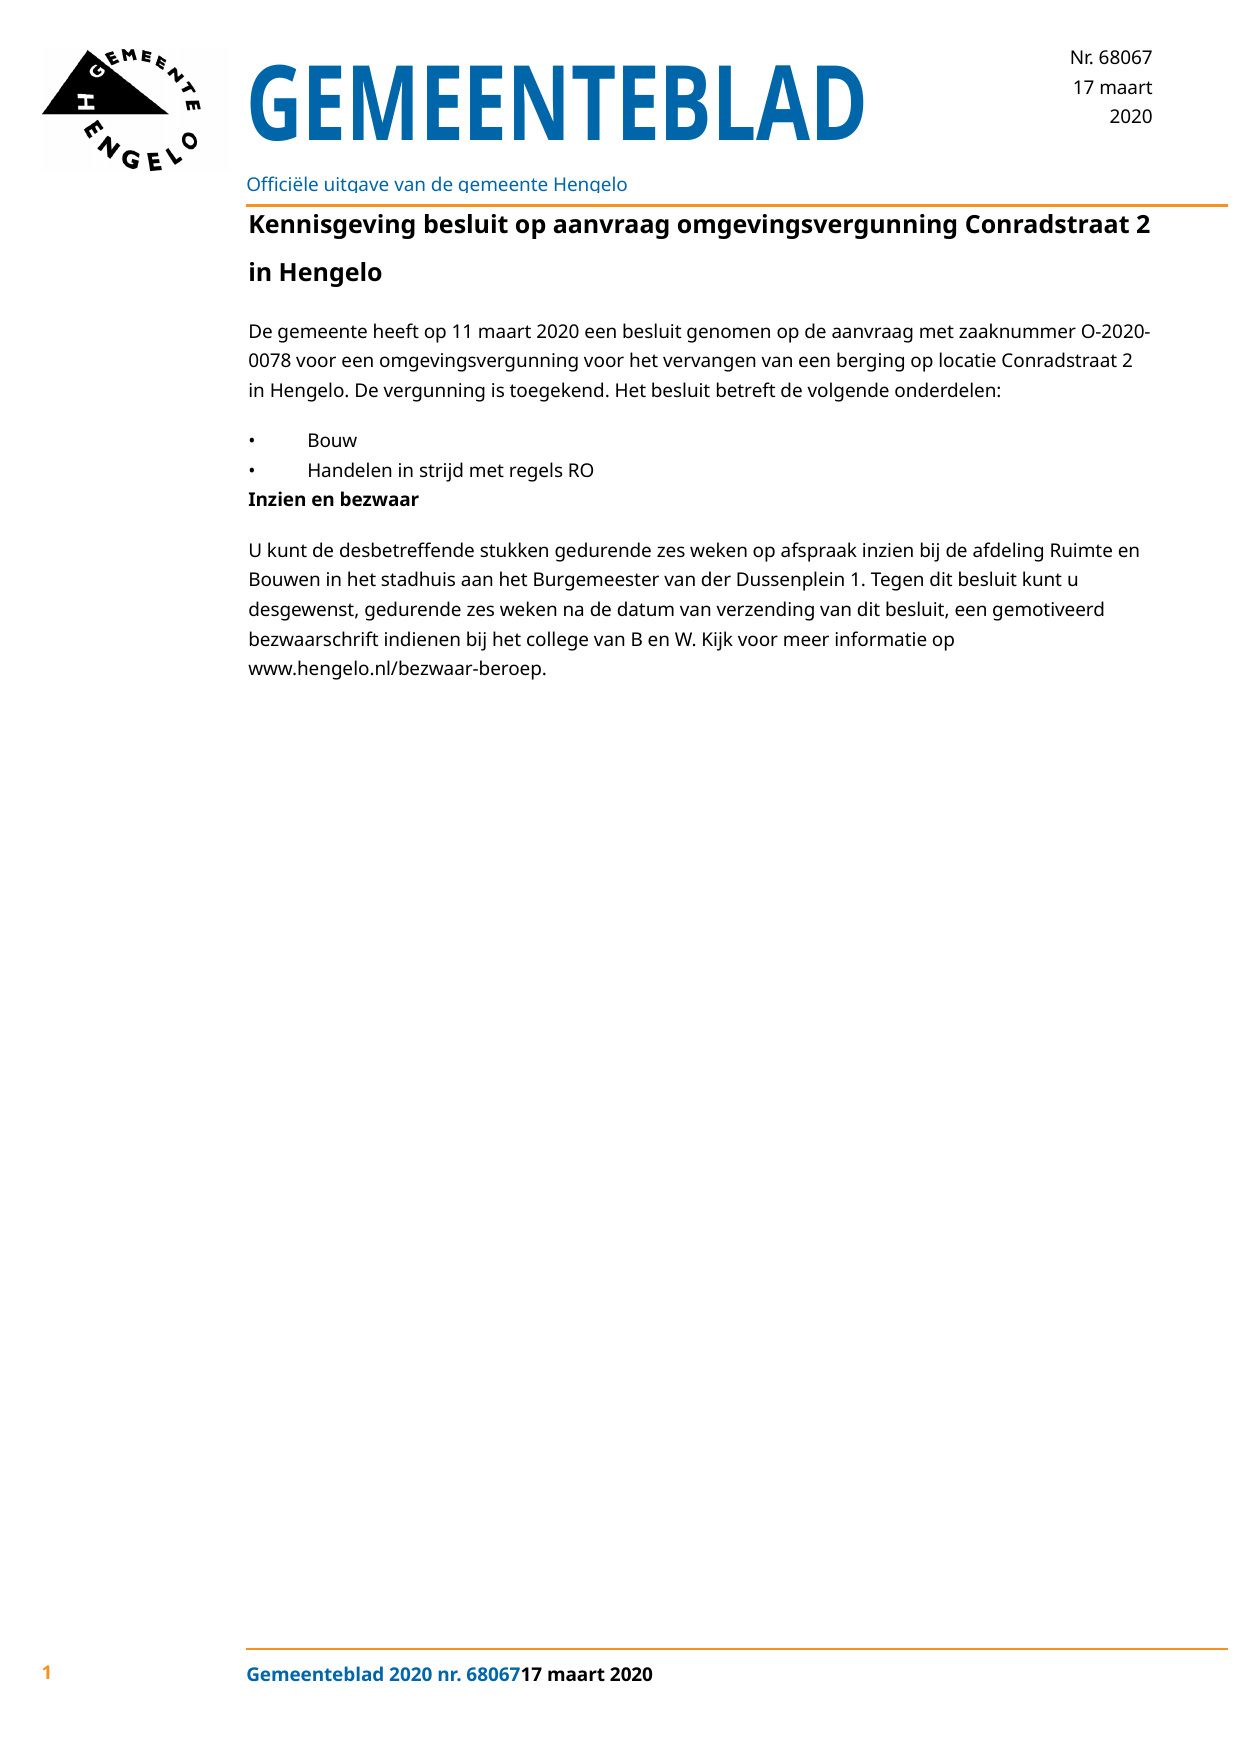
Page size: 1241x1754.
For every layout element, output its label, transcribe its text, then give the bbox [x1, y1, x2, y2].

text Kennisgeving besluit op aanvraag omgevingsvergunning Conradstraat 2 in Hengelo [248, 207, 1152, 288]
list Handelen in strijd met regels RO [248, 457, 1152, 483]
text De gemeente heeft op 11 maart 2020 een besluit genomen op de aanvraag met zaaknummer O-2020-0078 voor een omgevingsvergunning voor het vervangen van een berging op locatie Conradstraat 2 in Hengelo. De vergunning is toegekend. Het besluit betreft de volgende onderdelen: [248, 318, 1152, 403]
list Bouw [248, 427, 1152, 453]
picture [41, 47, 231, 172]
text U kunt de desbetreffende stukken gedurende zes weken op afspraak inzien bij de afdeling Ruimte en Bouwen in het stadhuis aan het Burgemeester van der Dussenplein 1. Tegen dit besluit kunt u desgewenst, gedurende zes weken na de datum van verzending van dit besluit, een gemotiveerd bezwaarschrift indienen bij het college van B en W. Kijk voor meer informatie op www.hengelo.nl/bezwaar-beroep. [248, 537, 1152, 681]
text Inzien en bezwaar [248, 487, 1152, 512]
